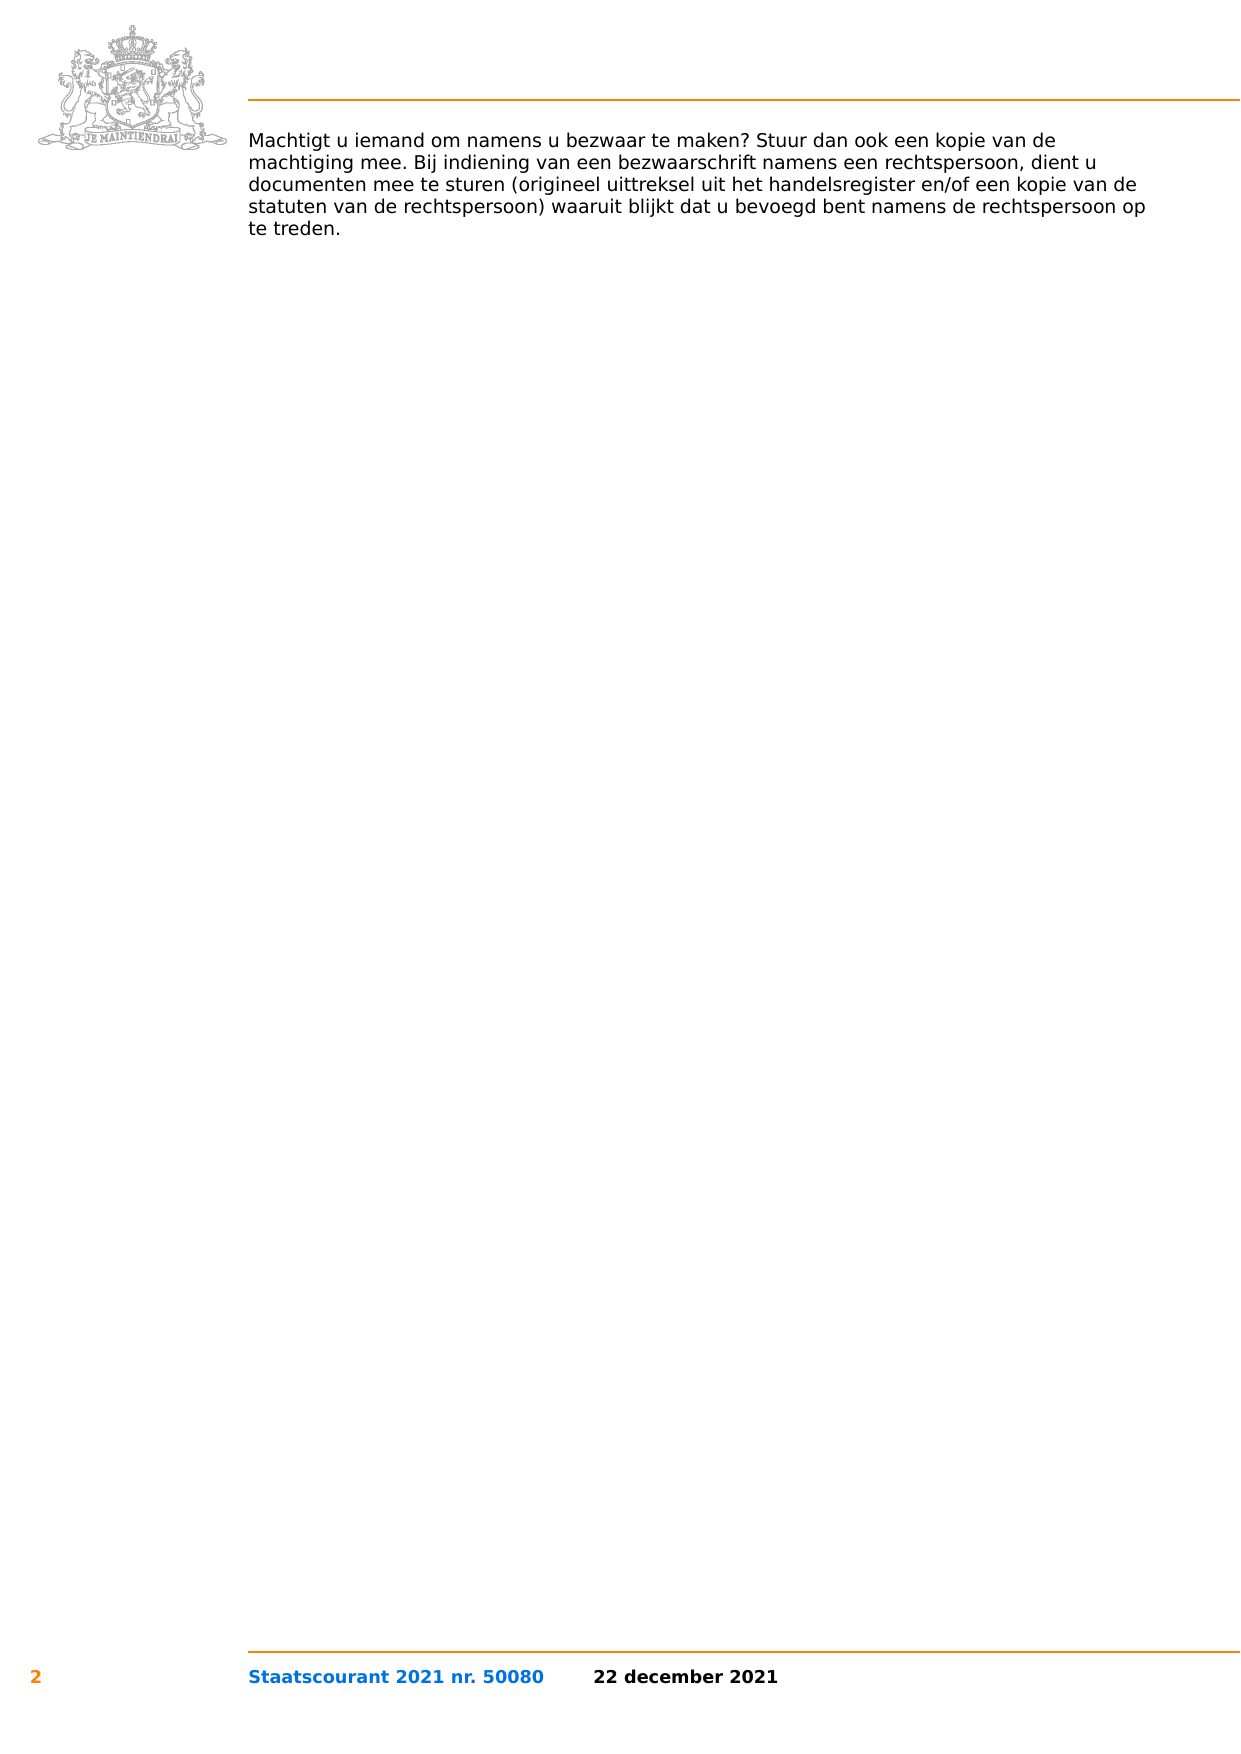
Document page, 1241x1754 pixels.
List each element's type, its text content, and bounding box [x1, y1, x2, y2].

text Machtigt u iemand om namens u bezwaar te maken? Stuur dan ook een kopie van de machtiging mee. Bij indiening van een bezwaarschrift namens een rechtspersoon, dient u documenten mee te sturen (origineel uittreksel uit het handelsregister en/of een kopie van de statuten van de rechtspersoon) waaruit blijkt dat u bevoegd bent namens de rechtspersoon op te treden. [248, 130, 1163, 240]
picture [38, 25, 227, 150]
